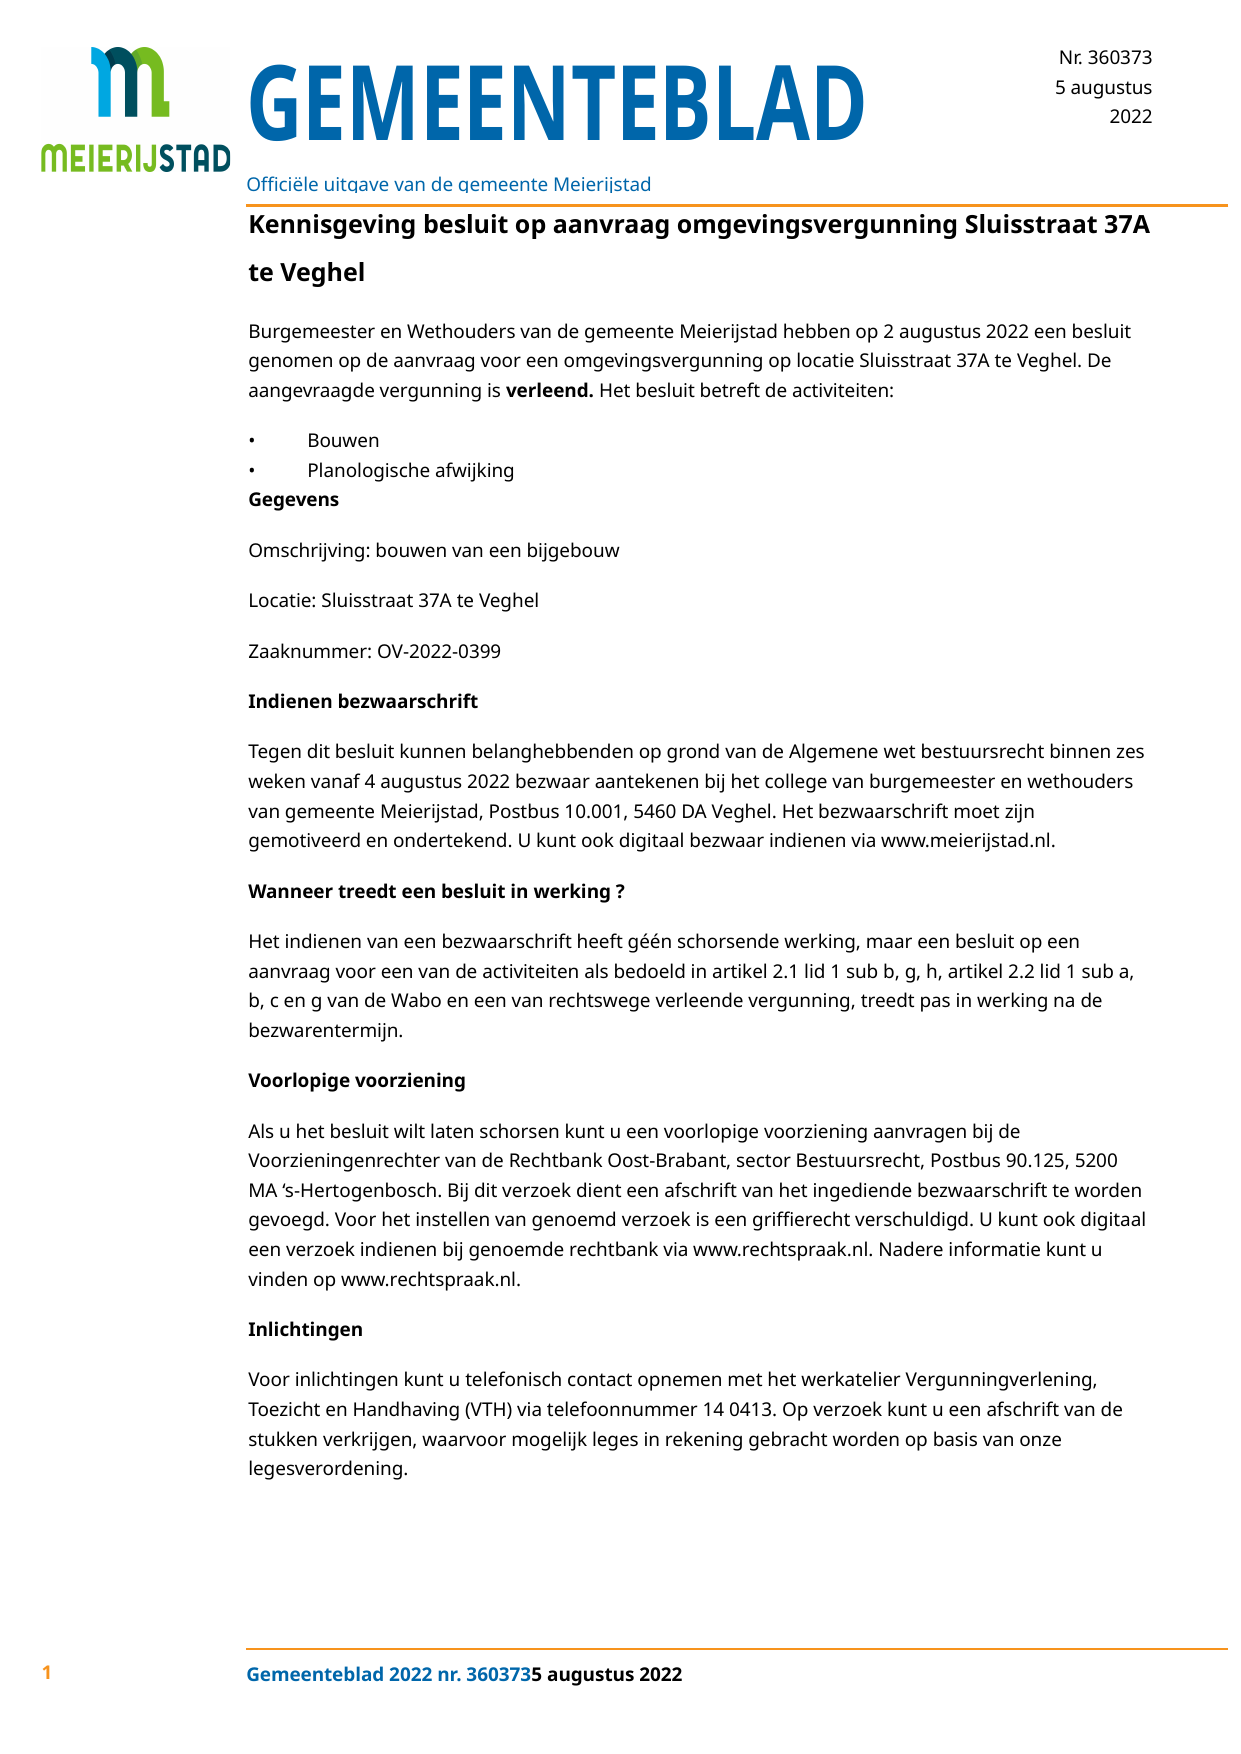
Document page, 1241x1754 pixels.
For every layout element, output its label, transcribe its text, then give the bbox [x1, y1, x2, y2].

text Locatie: Sluisstraat 37A te Veghel [248, 587, 1152, 613]
text Voor inlichtingen kunt u telefonisch contact opnemen met het werkatelier Vergunningverlening, Toezicht en Handhaving (VTH) via telefoonnummer 14 0413. Op verzoek kunt u een afschrift van de stukken verkrijgen, waarvoor mogelijk leges in rekening gebracht worden op basis van onze legesverordening. [248, 1367, 1152, 1481]
list Bouwen [248, 427, 1152, 453]
text Het indienen van een bezwaarschrift heeft géén schorsende werking, maar een besluit op een aanvraag voor een van de activiteiten als bedoeld in artikel 2.1 lid 1 sub b, g, h, artikel 2.2 lid 1 sub a, b, c en g van de Wabo en een van rechtswege verleende vergunning, treedt pas in werking na de bezwarentermijn. [248, 928, 1152, 1043]
picture [41, 47, 231, 172]
text Als u het besluit wilt laten schorsen kunt u een voorlopige voorziening aanvragen bij de Voorzieningenrechter van de Rechtbank Oost-Brabant, sector Bestuursrecht, Postbus 90.125, 5200 MA ‘s-Hertogenbosch. Bij dit verzoek dient een afschrift van het ingediende bezwaarschrift te worden gevoegd. Voor het instellen van genoemd verzoek is een griffierecht verschuldigd. U kunt ook digitaal een verzoek indienen bij genoemde rechtbank via www.rechtspraak.nl. Nadere informatie kunt u vinden op www.rechtspraak.nl. [248, 1118, 1152, 1292]
text Voorlopige voorziening [248, 1067, 1152, 1093]
text Tegen dit besluit kunnen belanghebbenden op grond van de Algemene wet bestuursrecht binnen zes weken vanaf 4 augustus 2022 bezwaar aantekenen bij het college van burgemeester en wethouders van gemeente Meierijstad, Postbus 10.001, 5460 DA Veghel. Het bezwaarschrift moet zijn gemotiveerd en ondertekend. U kunt ook digitaal bezwaar indienen via www.meierijstad.nl. [248, 739, 1152, 853]
text Kennisgeving besluit op aanvraag omgevingsvergunning Sluisstraat 37A te Veghel [248, 207, 1152, 288]
text Inlichtingen [248, 1316, 1152, 1342]
text Zaaknummer: OV-2022-0399 [248, 638, 1152, 664]
text Indienen bezwaarschrift [248, 688, 1152, 714]
list Planologische afwijking [248, 457, 1152, 483]
text Gegevens [248, 487, 1152, 512]
text Omschrijving: bouwen van een bijgebouw [248, 537, 1152, 563]
text Wanneer treedt een besluit in werking ? [248, 878, 1152, 904]
text Burgemeester en Wethouders van de gemeente Meierijstad hebben op 2 augustus 2022 een besluit genomen op de aanvraag voor een omgevingsvergunning op locatie Sluisstraat 37A te Veghel. De aangevraagde vergunning is verleend. Het besluit betreft de activiteiten: [248, 318, 1152, 403]
